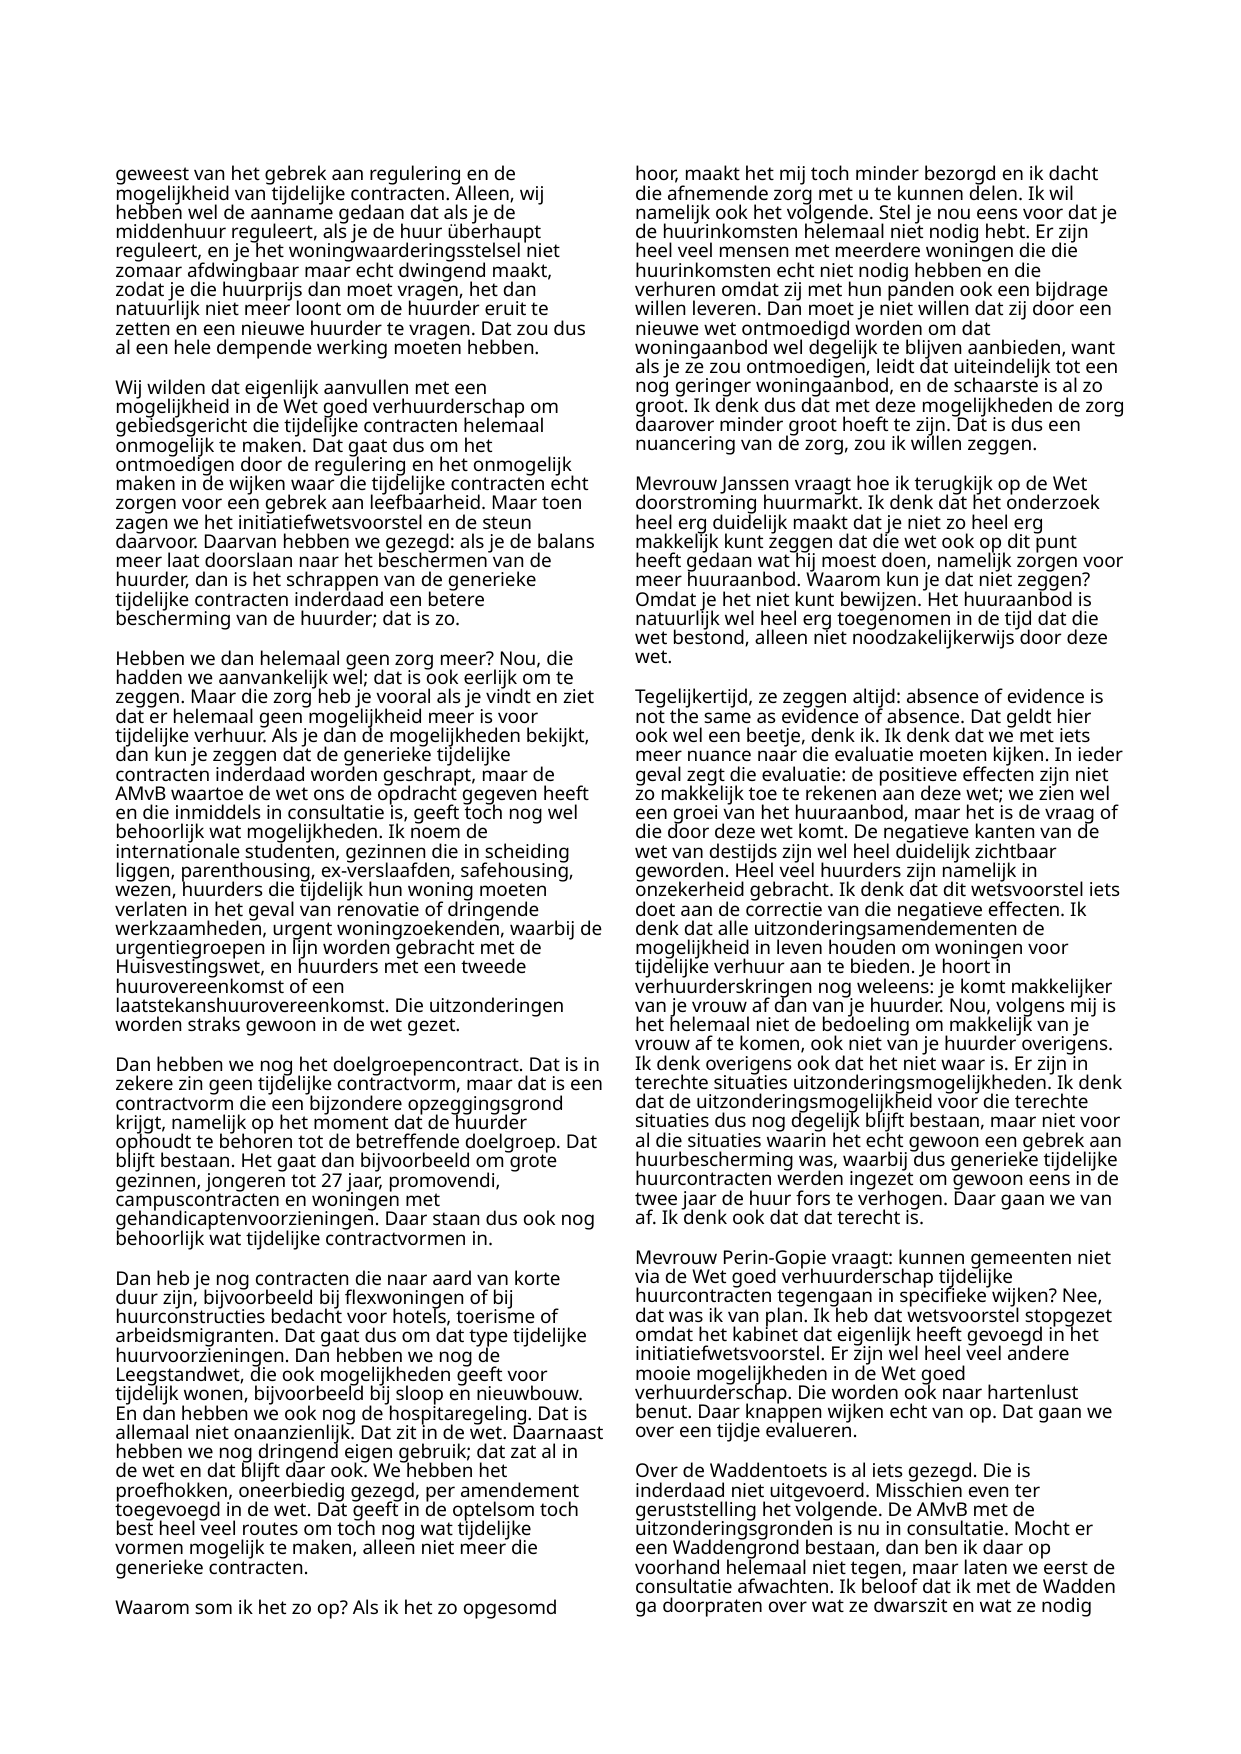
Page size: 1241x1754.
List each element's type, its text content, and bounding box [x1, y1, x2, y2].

text Dan hebben we nog het doelgroepencontract. Dat is in zekere zin geen tijdelijke contractvorm, maar dat is een contractvorm die een bijzondere opzeggingsgrond krijgt, namelijk op het moment dat de huurder ophoudt te behoren tot de betreffende doelgroep. Dat blijft bestaan. Het gaat dan bijvoorbeeld om grote gezinnen, jongeren tot 27 jaar, promovendi, campuscontracten en woningen met gehandicaptenvoorzieningen. Daar staan dus ook nog behoorlijk wat tijdelijke contractvormen in. [115, 1056, 605, 1249]
text geweest van het gebrek aan regulering en de mogelijkheid van tijdelijke contracten. Alleen, wij hebben wel de aanname gedaan dat als je de middenhuur reguleert, als je de huur überhaupt reguleert, en je het woningwaarderingsstelsel niet zomaar afdwingbaar maar echt dwingend maakt, zodat je die huurprijs dan moet vragen, het dan natuurlijk niet meer loont om de huurder eruit te zetten en een nieuwe huurder te vragen. Dat zou dus al een hele dempende werking moeten hebben. [115, 165, 605, 358]
text Wij wilden dat eigenlijk aanvullen met een mogelijkheid in de Wet goed verhuurderschap om gebiedsgericht die tijdelijke contracten helemaal onmogelijk te maken. Dat gaat dus om het ontmoedigen door de regulering en het onmogelijk maken in de wijken waar die tijdelijke contracten echt zorgen voor een gebrek aan leefbaarheid. Maar toen zagen we het initiatiefwetsvoorstel en de steun daarvoor. Daarvan hebben we gezegd: als je de balans meer laat doorslaan naar het beschermen van de huurder, dan is het schrappen van de generieke tijdelijke contracten inderdaad een betere bescherming van de huurder; dat is zo. [115, 379, 605, 629]
text Waarom som ik het zo op? Als ik het zo opgesomd [115, 1599, 605, 1618]
text Hebben we dan helemaal geen zorg meer? Nou, die hadden we aanvankelijk wel; dat is ook eerlijk om te zeggen. Maar die zorg heb je vooral als je vindt en ziet dat er helemaal geen mogelijkheid meer is voor tijdelijke verhuur. Als je dan de mogelijkheden bekijkt, dan kun je zeggen dat de generieke tijdelijke contracten inderdaad worden geschrapt, maar de AMvB waartoe de wet ons de opdracht gegeven heeft en die inmiddels in consultatie is, geeft toch nog wel behoorlijk wat mogelijkheden. Ik noem de internationale studenten, gezinnen die in scheiding liggen, parenthousing, ex-verslaafden, safehousing, wezen, huurders die tijdelijk hun woning moeten verlaten in het geval van renovatie of dringende werkzaamheden, urgent woningzoekenden, waarbij de urgentiegroepen in lijn worden gebracht met de Huisvestingswet, en huurders met een tweede huurovereenkomst of een laatstekanshuurovereenkomst. Die uitzonderingen worden straks gewoon in de wet gezet. [115, 650, 605, 1035]
text hoor, maakt het mij toch minder bezorgd en ik dacht die afnemende zorg met u te kunnen delen. Ik wil namelijk ook het volgende. Stel je nou eens voor dat je de huurinkomsten helemaal niet nodig hebt. Er zijn heel veel mensen met meerdere woningen die die huurinkomsten echt niet nodig hebben en die verhuren omdat zij met hun panden ook een bijdrage willen leveren. Dan moet je niet willen dat zij door een nieuwe wet ontmoedigd worden om dat woningaanbod wel degelijk te blijven aanbieden, want als je ze zou ontmoedigen, leidt dat uiteindelijk tot een nog geringer woningaanbod, en de schaarste is al zo groot. Ik denk dus dat met deze mogelijkheden de zorg daarover minder groot hoeft te zijn. Dat is dus een nuancering van de zorg, zou ik willen zeggen. [635, 165, 1125, 454]
text Mevrouw Perin-Gopie vraagt: kunnen gemeenten niet via de Wet goed verhuurderschap tijdelijke huurcontracten tegengaan in specifieke wijken? Nee, dat was ik van plan. Ik heb dat wetsvoorstel stopgezet omdat het kabinet dat eigenlijk heeft gevoegd in het initiatiefwetsvoorstel. Er zijn wel heel veel andere mooie mogelijkheden in de Wet goed verhuurderschap. Die worden ook naar hartenlust benut. Daar knappen wijken echt van op. Dat gaan we over een tijdje evalueren. [635, 1249, 1125, 1442]
text Over de Waddentoets is al iets gezegd. Die is inderdaad niet uitgevoerd. Misschien even ter geruststelling het volgende. De AMvB met de uitzonderingsgronden is nu in consultatie. Mocht er een Waddengrond bestaan, dan ben ik daar op voorhand helemaal niet tegen, maar laten we eerst de consultatie afwachten. Ik beloof dat ik met de Wadden ga doorpraten over wat ze dwarszit en wat ze nodig [635, 1462, 1125, 1616]
text Dan heb je nog contracten die naar aard van korte duur zijn, bijvoorbeeld bij flexwoningen of bij huurconstructies bedacht voor hotels, toerisme of arbeidsmigranten. Dat gaat dus om dat type tijdelijke huurvoorzieningen. Dan hebben we nog de Leegstandwet, die ook mogelijkheden geeft voor tijdelijk wonen, bijvoorbeeld bij sloop en nieuwbouw. En dan hebben we ook nog de hospitaregeling. Dat is allemaal niet onaanzienlijk. Dat zit in de wet. Daarnaast hebben we nog dringend eigen gebruik; dat zat al in de wet en dat blijft daar ook. We hebben het proefhokken, oneerbiedig gezegd, per amendement toegevoegd in de wet. Dat geeft in de optelsom toch best heel veel routes om toch nog wat tijdelijke vormen mogelijk te maken, alleen niet meer die generieke contracten. [115, 1269, 605, 1578]
text Mevrouw Janssen vraagt hoe ik terugkijk op de Wet doorstroming huurmarkt. Ik denk dat het onderzoek heel erg duidelijk maakt dat je niet zo heel erg makkelijk kunt zeggen dat die wet ook op dit punt heeft gedaan wat hij moest doen, namelijk zorgen voor meer huuraanbod. Waarom kun je dat niet zeggen? Omdat je het niet kunt bewijzen. Het huuraanbod is natuurlijk wel heel erg toegenomen in de tijd dat die wet bestond, alleen niet noodzakelijkerwijs door deze wet. [635, 475, 1125, 668]
text Tegelijkertijd, ze zeggen altijd: absence of evidence is not the same as evidence of absence. Dat geldt hier ook wel een beetje, denk ik. Ik denk dat we met iets meer nuance naar die evaluatie moeten kijken. In ieder geval zegt die evaluatie: de positieve effecten zijn niet zo makkelijk toe te rekenen aan deze wet; we zien wel een groei van het huuraanbod, maar het is de vraag of die door deze wet komt. De negatieve kanten van de wet van destijds zijn wel heel duidelijk zichtbaar geworden. Heel veel huurders zijn namelijk in onzekerheid gebracht. Ik denk dat dit wetsvoorstel iets doet aan de correctie van die negatieve effecten. Ik denk dat alle uitzonderingsamendementen de mogelijkheid in leven houden om woningen voor tijdelijke verhuur aan te bieden. Je hoort in verhuurderskringen nog weleens: je komt makkelijker van je vrouw af dan van je huurder. Nou, volgens mij is het helemaal niet de bedoeling om makkelijk van je vrouw af te komen, ook niet van je huurder overigens. Ik denk overigens ook dat het niet waar is. Er zijn in terechte situaties uitzonderingsmogelijkheden. Ik denk dat de uitzonderingsmogelijkheid voor die terechte situaties dus nog degelijk blijft bestaan, maar niet voor al die situaties waarin het echt gewoon een gebrek aan huurbescherming was, waarbij dus generieke tijdelijke huurcontracten werden ingezet om gewoon eens in de twee jaar de huur fors te verhogen. Daar gaan we van af. Ik denk ook dat dat terecht is. [635, 688, 1125, 1228]
